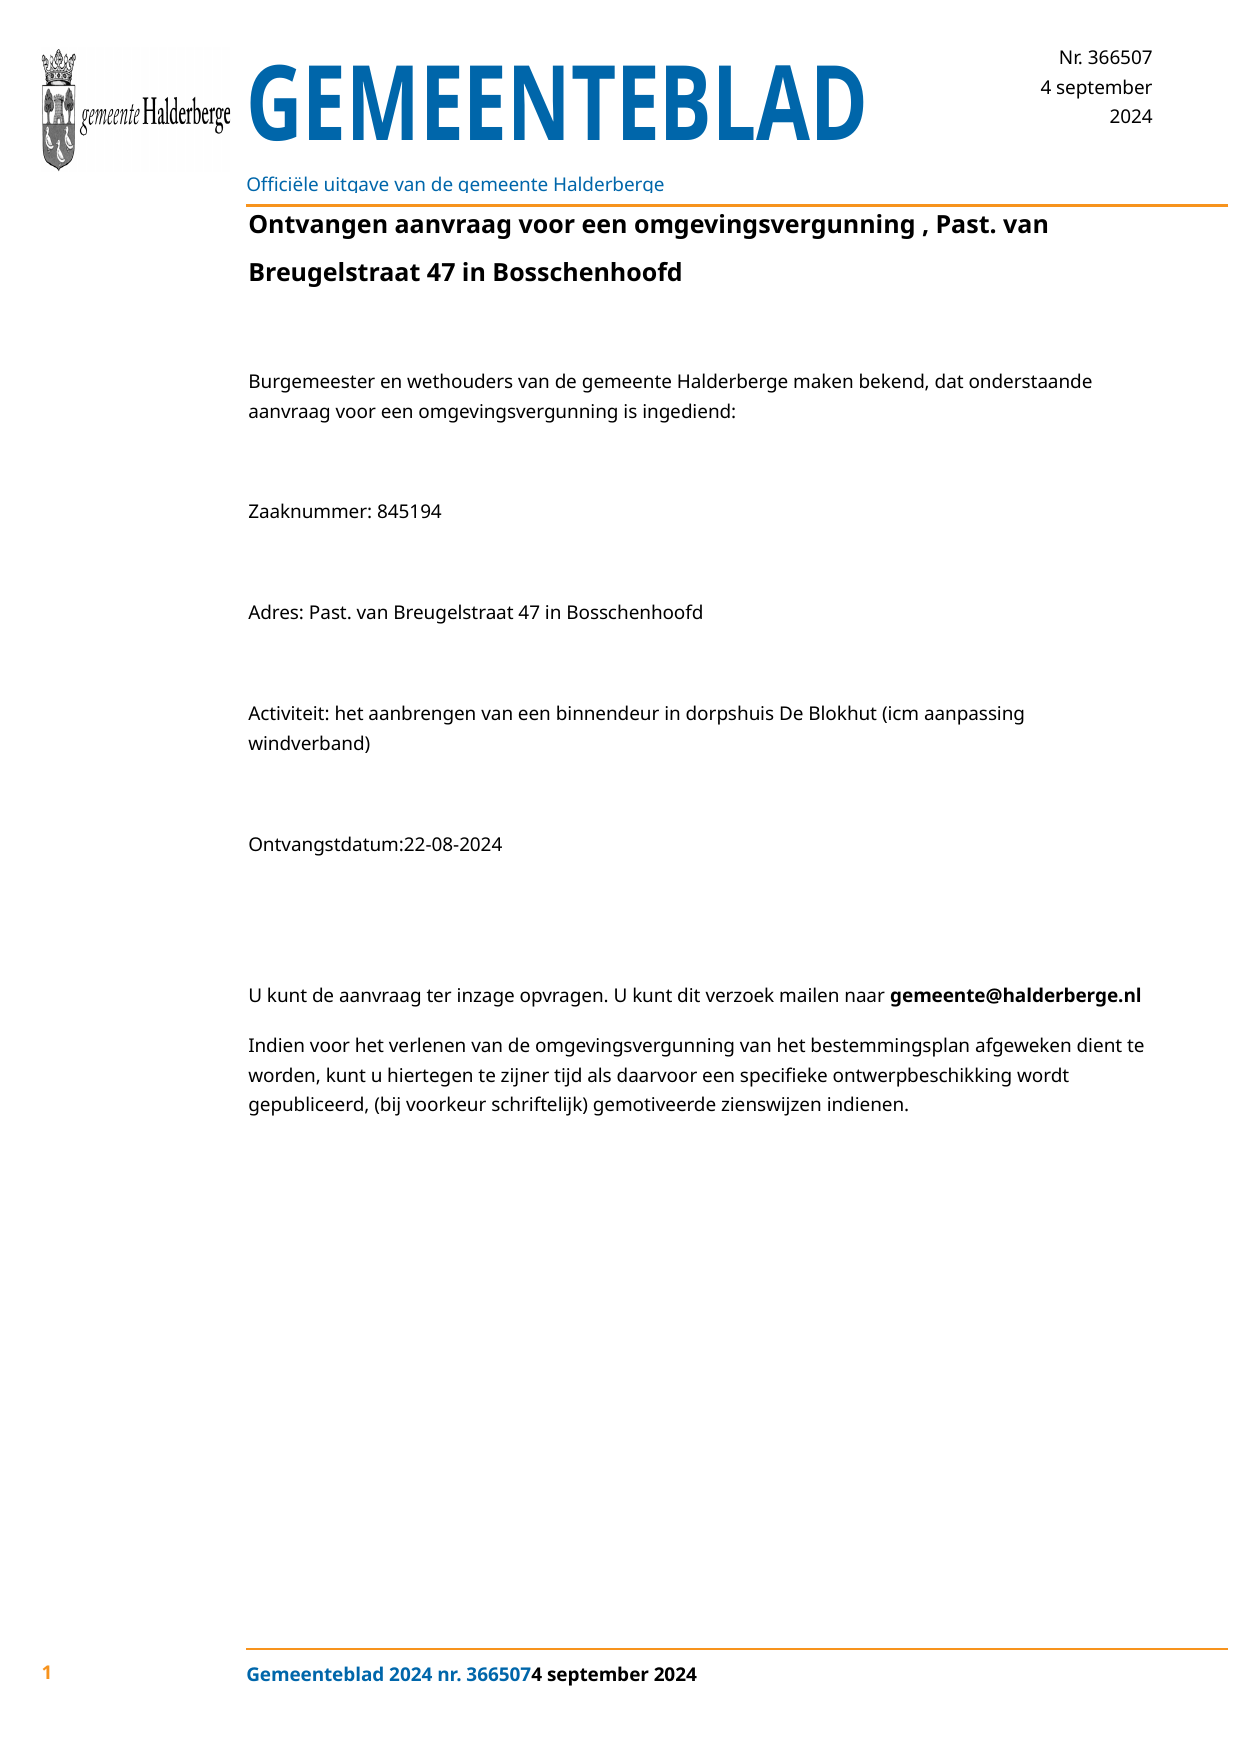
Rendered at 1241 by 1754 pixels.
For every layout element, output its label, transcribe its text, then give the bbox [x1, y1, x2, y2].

text Adres: Past. van Breugelstraat 47 in Bosschenhoofd [248, 599, 1152, 625]
text Burgemeester en wethouders van de gemeente Halderberge maken bekend, dat onderstaande aanvraag voor een omgevingsvergunning is ingediend: [248, 368, 1152, 424]
text U kunt de aanvraag ter inzage opvragen. U kunt dit verzoek mailen naar gemeente@halderberge.nl [248, 982, 1152, 1008]
picture [41, 47, 231, 172]
text Zaaknummer: 845194 [248, 499, 1152, 524]
text Activiteit: het aanbrengen van een binnendeur in dorpshuis De Blokhut (icm aanpassing windverband) [248, 700, 1152, 756]
text Indien voor het verlenen van de omgevingsvergunning van het bestemmingsplan afgeweken dient te worden, kunt u hiertegen te zijner tijd als daarvoor een specifieke ontwerpbeschikking wordt gepubliceerd, (bij voorkeur schriftelijk) gemotiveerde zienswijzen indienen. [248, 1032, 1152, 1117]
text Ontvangstdatum:22-08-2024 [248, 831, 1152, 857]
text Ontvangen aanvraag voor een omgevingsvergunning , Past. van Breugelstraat 47 in Bosschenhoofd [248, 207, 1152, 288]
